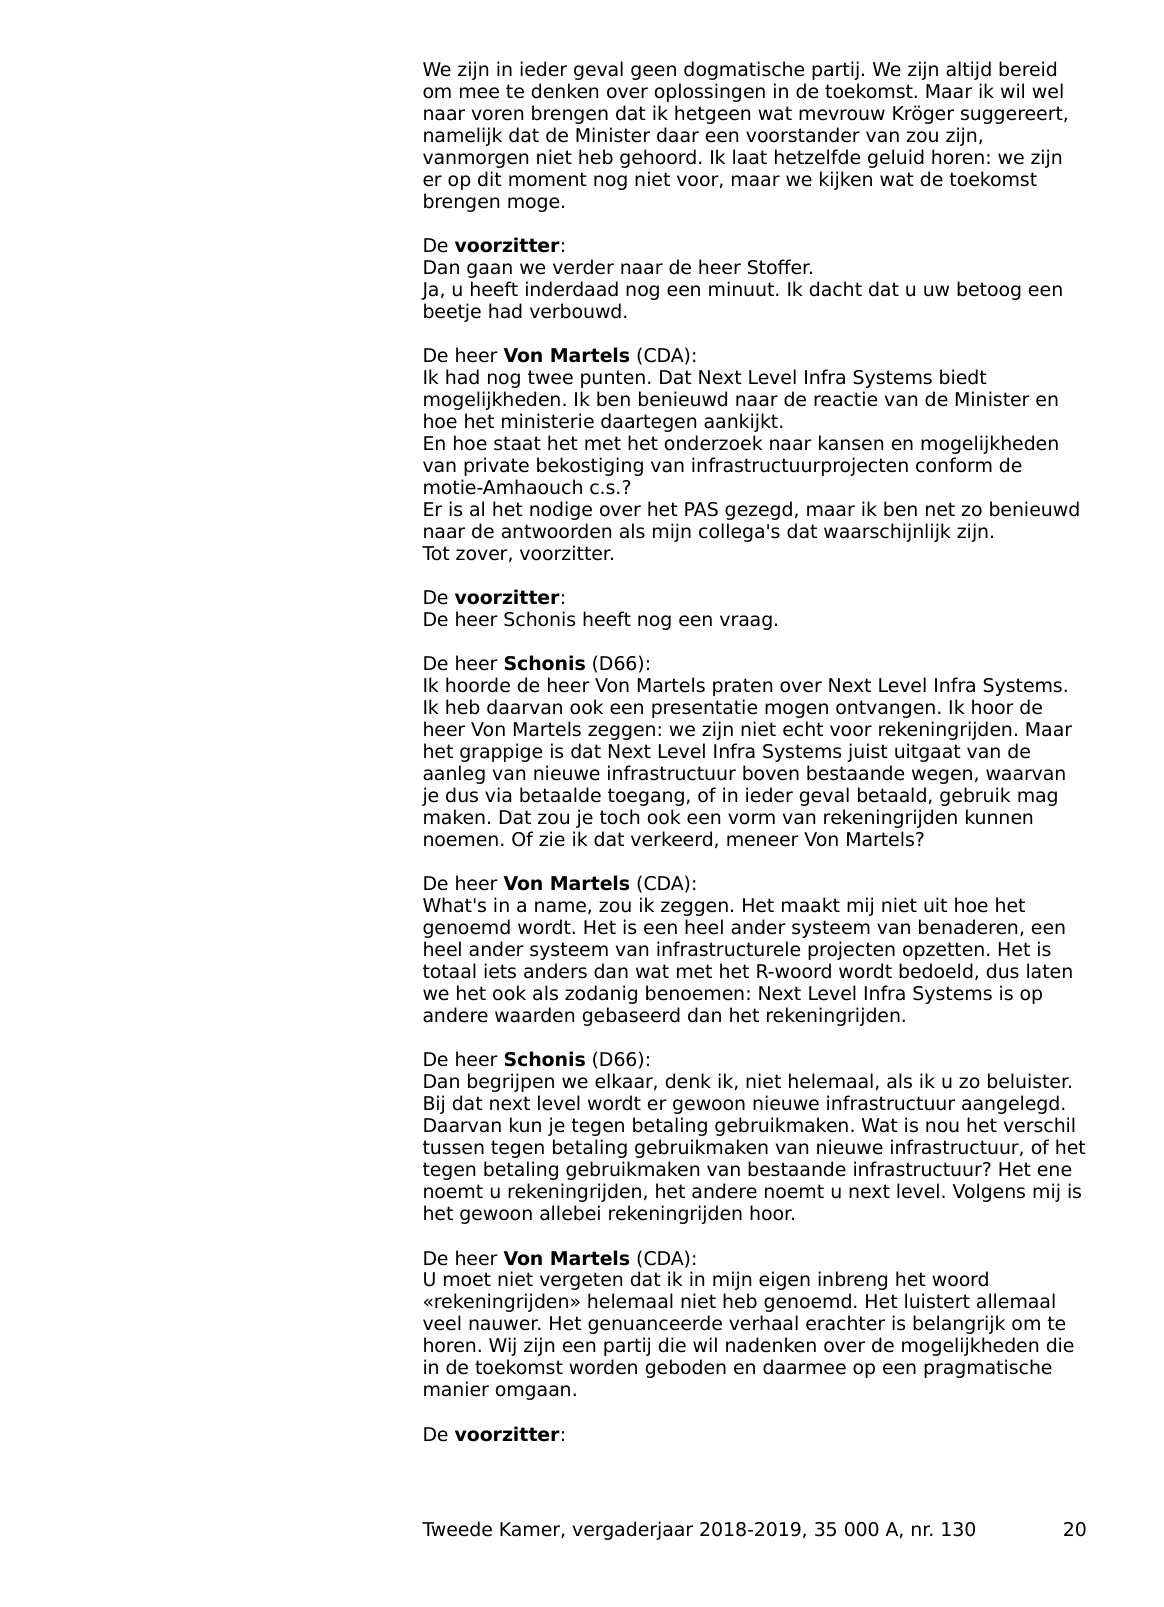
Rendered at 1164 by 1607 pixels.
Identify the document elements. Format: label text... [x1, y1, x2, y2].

text Ja, u heeft inderdaad nog een minuut. Ik dacht dat u uw betoog een beetje had verbouwd. [422, 279, 1087, 323]
text De voorzitter: [422, 1423, 1087, 1445]
text Ik hoorde de heer Von Martels praten over Next Level Infra Systems. Ik heb daarvan ook een presentatie mogen ontvangen. Ik hoor de heer Von Martels zeggen: we zijn niet echt voor rekeningrijden. Maar het grappige is dat Next Level Infra Systems juist uitgaat van de aanleg van nieuwe infrastructuur boven bestaande wegen, waarvan je dus via betaalde toegang, of in ieder geval betaald, gebruik mag maken. Dat zou je toch ook een vorm van rekeningrijden kunnen noemen. Of zie ik dat verkeerd, meneer Von Martels? [422, 675, 1087, 851]
text Tot zover, voorzitter. [422, 543, 1087, 565]
text De heer Von Martels (CDA): [422, 345, 1087, 367]
text Dan begrijpen we elkaar, denk ik, niet helemaal, als ik u zo beluister. Bij dat next level wordt er gewoon nieuwe infrastructuur aangelegd. Daarvan kun je tegen betaling gebruikmaken. Wat is nou het verschil tussen tegen betaling gebruikmaken van nieuwe infrastructuur, of het tegen betaling gebruikmaken van bestaande infrastructuur? Het ene noemt u rekeningrijden, het andere noemt u next level. Volgens mij is het gewoon allebei rekeningrijden hoor. [422, 1071, 1087, 1225]
text De heer Von Martels (CDA): [422, 1247, 1087, 1269]
text U moet niet vergeten dat ik in mijn eigen inbreng het woord «rekeningrijden» helemaal niet heb genoemd. Het luistert allemaal veel nauwer. Het genuanceerde verhaal erachter is belangrijk om te horen. Wij zijn een partij die wil nadenken over de mogelijkheden die in de toekomst worden geboden en daarmee op een pragmatische manier omgaan. [422, 1269, 1087, 1401]
text De heer Schonis (D66): [422, 1049, 1087, 1071]
text De heer Schonis heeft nog een vraag. [422, 609, 1087, 631]
text De voorzitter: [422, 235, 1087, 257]
text Dan gaan we verder naar de heer Stoffer. [422, 257, 1087, 279]
text En hoe staat het met het onderzoek naar kansen en mogelijkheden van private bekostiging van infrastructuurprojecten conform de motie-Amhaouch c.s.? [422, 433, 1087, 499]
text Er is al het nodige over het PAS gezegd, maar ik ben net zo benieuwd naar de antwoorden als mijn collega's dat waarschijnlijk zijn. [422, 499, 1087, 543]
text What's in a name, zou ik zeggen. Het maakt mij niet uit hoe het genoemd wordt. Het is een heel ander systeem van benaderen, een heel ander systeem van infrastructurele projecten opzetten. Het is totaal iets anders dan wat met het R-woord wordt bedoeld, dus laten we het ook als zodanig benoemen: Next Level Infra Systems is op andere waarden gebaseerd dan het rekeningrijden. [422, 895, 1087, 1027]
text De heer Von Martels (CDA): [422, 873, 1087, 895]
text We zijn in ieder geval geen dogmatische partij. We zijn altijd bereid om mee te denken over oplossingen in de toekomst. Maar ik wil wel naar voren brengen dat ik hetgeen wat mevrouw Kröger suggereert, namelijk dat de Minister daar een voorstander van zou zijn, vanmorgen niet heb gehoord. Ik laat hetzelfde geluid horen: we zijn er op dit moment nog niet voor, maar we kijken wat de toekomst brengen moge. [422, 59, 1087, 213]
text Ik had nog twee punten. Dat Next Level Infra Systems biedt mogelijkheden. Ik ben benieuwd naar de reactie van de Minister en hoe het ministerie daartegen aankijkt. [422, 367, 1087, 433]
text De voorzitter: [422, 587, 1087, 609]
text De heer Schonis (D66): [422, 653, 1087, 675]
